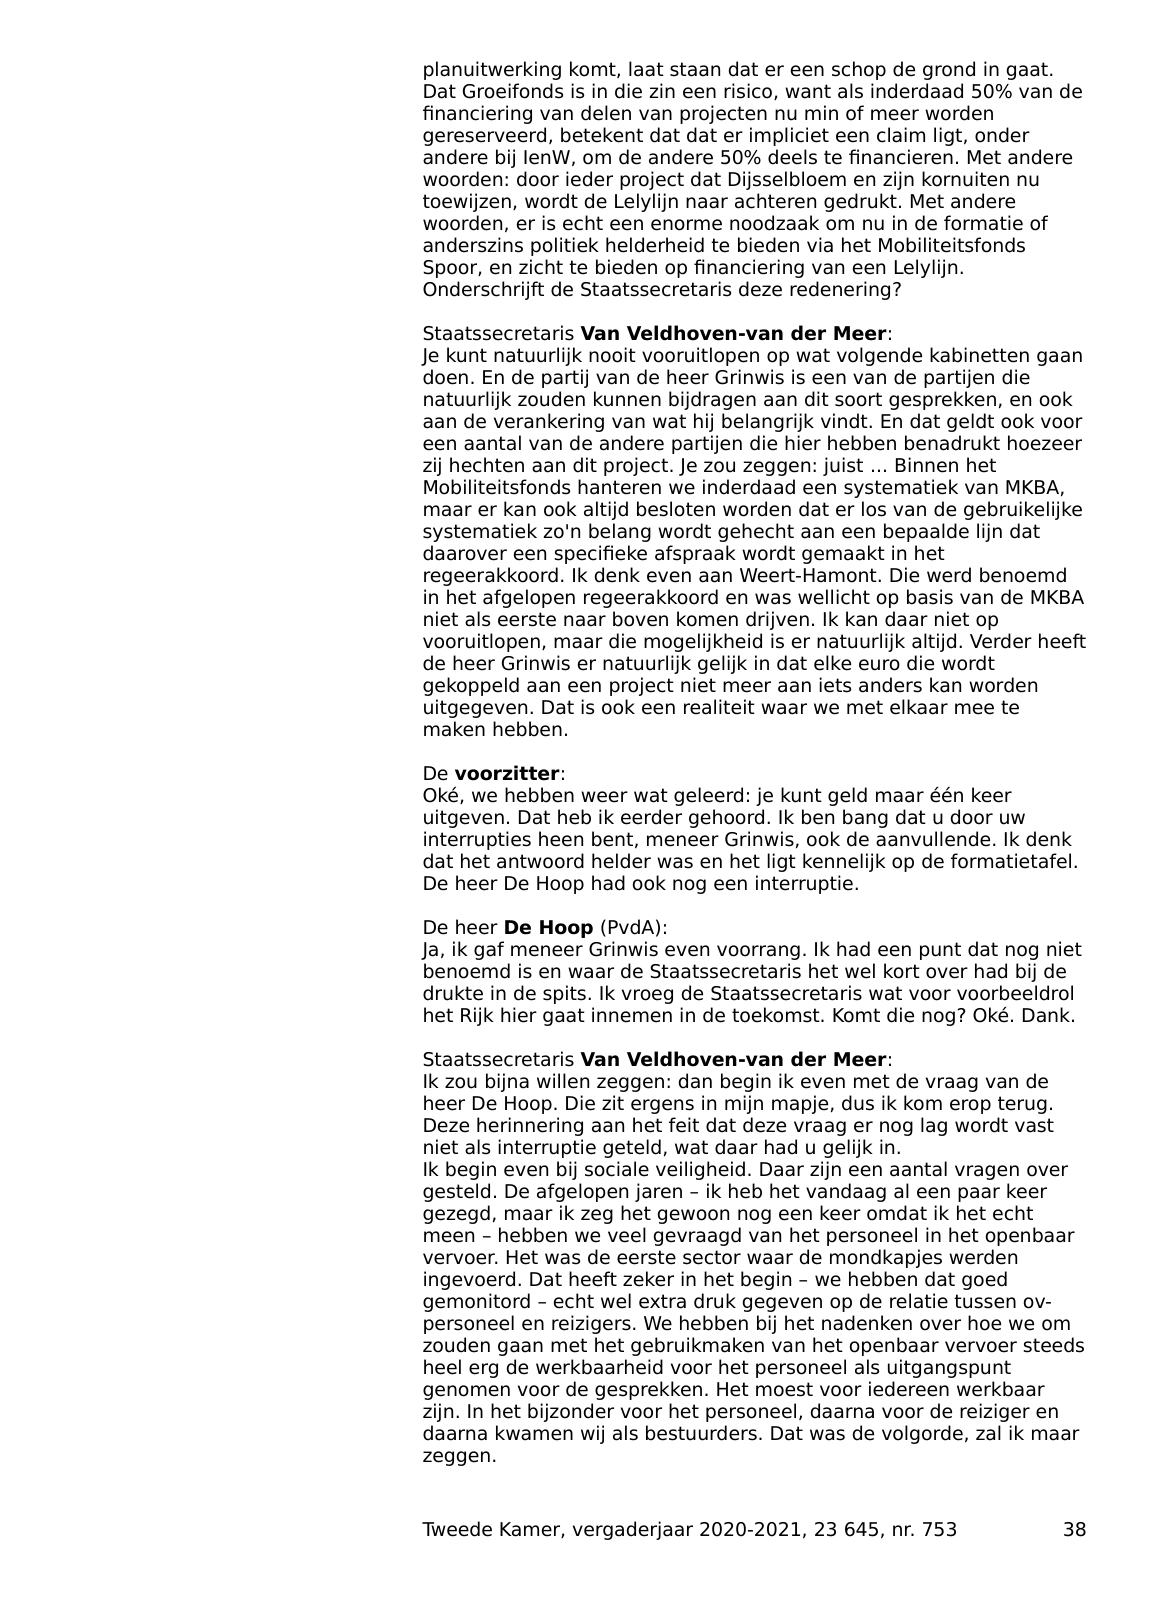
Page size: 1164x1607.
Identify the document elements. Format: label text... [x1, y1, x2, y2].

text Ik zou bijna willen zeggen: dan begin ik even met de vraag van de heer De Hoop. Die zit ergens in mijn mapje, dus ik kom erop terug. Deze herinnering aan het feit dat deze vraag er nog lag wordt vast niet als interruptie geteld, wat daar had u gelijk in. [422, 1071, 1087, 1159]
text Staatssecretaris Van Veldhoven-van der Meer: [422, 1049, 1087, 1071]
text Staatssecretaris Van Veldhoven-van der Meer: [422, 323, 1087, 345]
text Ik begin even bij sociale veiligheid. Daar zijn een aantal vragen over gesteld. De afgelopen jaren – ik heb het vandaag al een paar keer gezegd, maar ik zeg het gewoon nog een keer omdat ik het echt meen – hebben we veel gevraagd van het personeel in het openbaar vervoer. Het was de eerste sector waar de mondkapjes werden ingevoerd. Dat heeft zeker in het begin – we hebben dat goed gemonitord – echt wel extra druk gegeven op de relatie tussen ov-personeel en reizigers. We hebben bij het nadenken over hoe we om zouden gaan met het gebruikmaken van het openbaar vervoer steeds heel erg de werkbaarheid voor het personeel als uitgangspunt genomen voor de gesprekken. Het moest voor iedereen werkbaar zijn. In het bijzonder voor het personeel, daarna voor de reiziger en daarna kwamen wij als bestuurders. Dat was de volgorde, zal ik maar zeggen. [422, 1159, 1087, 1467]
text Oké, we hebben weer wat geleerd: je kunt geld maar één keer uitgeven. Dat heb ik eerder gehoord. Ik ben bang dat u door uw interrupties heen bent, meneer Grinwis, ook de aanvullende. Ik denk dat het antwoord helder was en het ligt kennelijk op de formatietafel. De heer De Hoop had ook nog een interruptie. [422, 785, 1087, 895]
text planuitwerking komt, laat staan dat er een schop de grond in gaat. Dat Groeifonds is in die zin een risico, want als inderdaad 50% van de financiering van delen van projecten nu min of meer worden gereserveerd, betekent dat dat er impliciet een claim ligt, onder andere bij IenW, om de andere 50% deels te financieren. Met andere woorden: door ieder project dat Dijsselbloem en zijn kornuiten nu toewijzen, wordt de Lelylijn naar achteren gedrukt. Met andere woorden, er is echt een enorme noodzaak om nu in de formatie of anderszins politiek helderheid te bieden via het Mobiliteitsfonds Spoor, en zicht te bieden op financiering van een Lelylijn. Onderschrijft de Staatssecretaris deze redenering? [422, 59, 1087, 301]
text Ja, ik gaf meneer Grinwis even voorrang. Ik had een punt dat nog niet benoemd is en waar de Staatssecretaris het wel kort over had bij de drukte in de spits. Ik vroeg de Staatssecretaris wat voor voorbeeldrol het Rijk hier gaat innemen in de toekomst. Komt die nog? Oké. Dank. [422, 939, 1087, 1027]
text De heer De Hoop (PvdA): [422, 917, 1087, 939]
text Je kunt natuurlijk nooit vooruitlopen op wat volgende kabinetten gaan doen. En de partij van de heer Grinwis is een van de partijen die natuurlijk zouden kunnen bijdragen aan dit soort gesprekken, en ook aan de verankering van wat hij belangrijk vindt. En dat geldt ook voor een aantal van de andere partijen die hier hebben benadrukt hoezeer zij hechten aan dit project. Je zou zeggen: juist ... Binnen het Mobiliteitsfonds hanteren we inderdaad een systematiek van MKBA, maar er kan ook altijd besloten worden dat er los van de gebruikelijke systematiek zo'n belang wordt gehecht aan een bepaalde lijn dat daarover een specifieke afspraak wordt gemaakt in het regeerakkoord. Ik denk even aan Weert-Hamont. Die werd benoemd in het afgelopen regeerakkoord en was wellicht op basis van de MKBA niet als eerste naar boven komen drijven. Ik kan daar niet op vooruitlopen, maar die mogelijkheid is er natuurlijk altijd. Verder heeft de heer Grinwis er natuurlijk gelijk in dat elke euro die wordt gekoppeld aan een project niet meer aan iets anders kan worden uitgegeven. Dat is ook een realiteit waar we met elkaar mee te maken hebben. [422, 345, 1087, 741]
text De voorzitter: [422, 763, 1087, 785]
